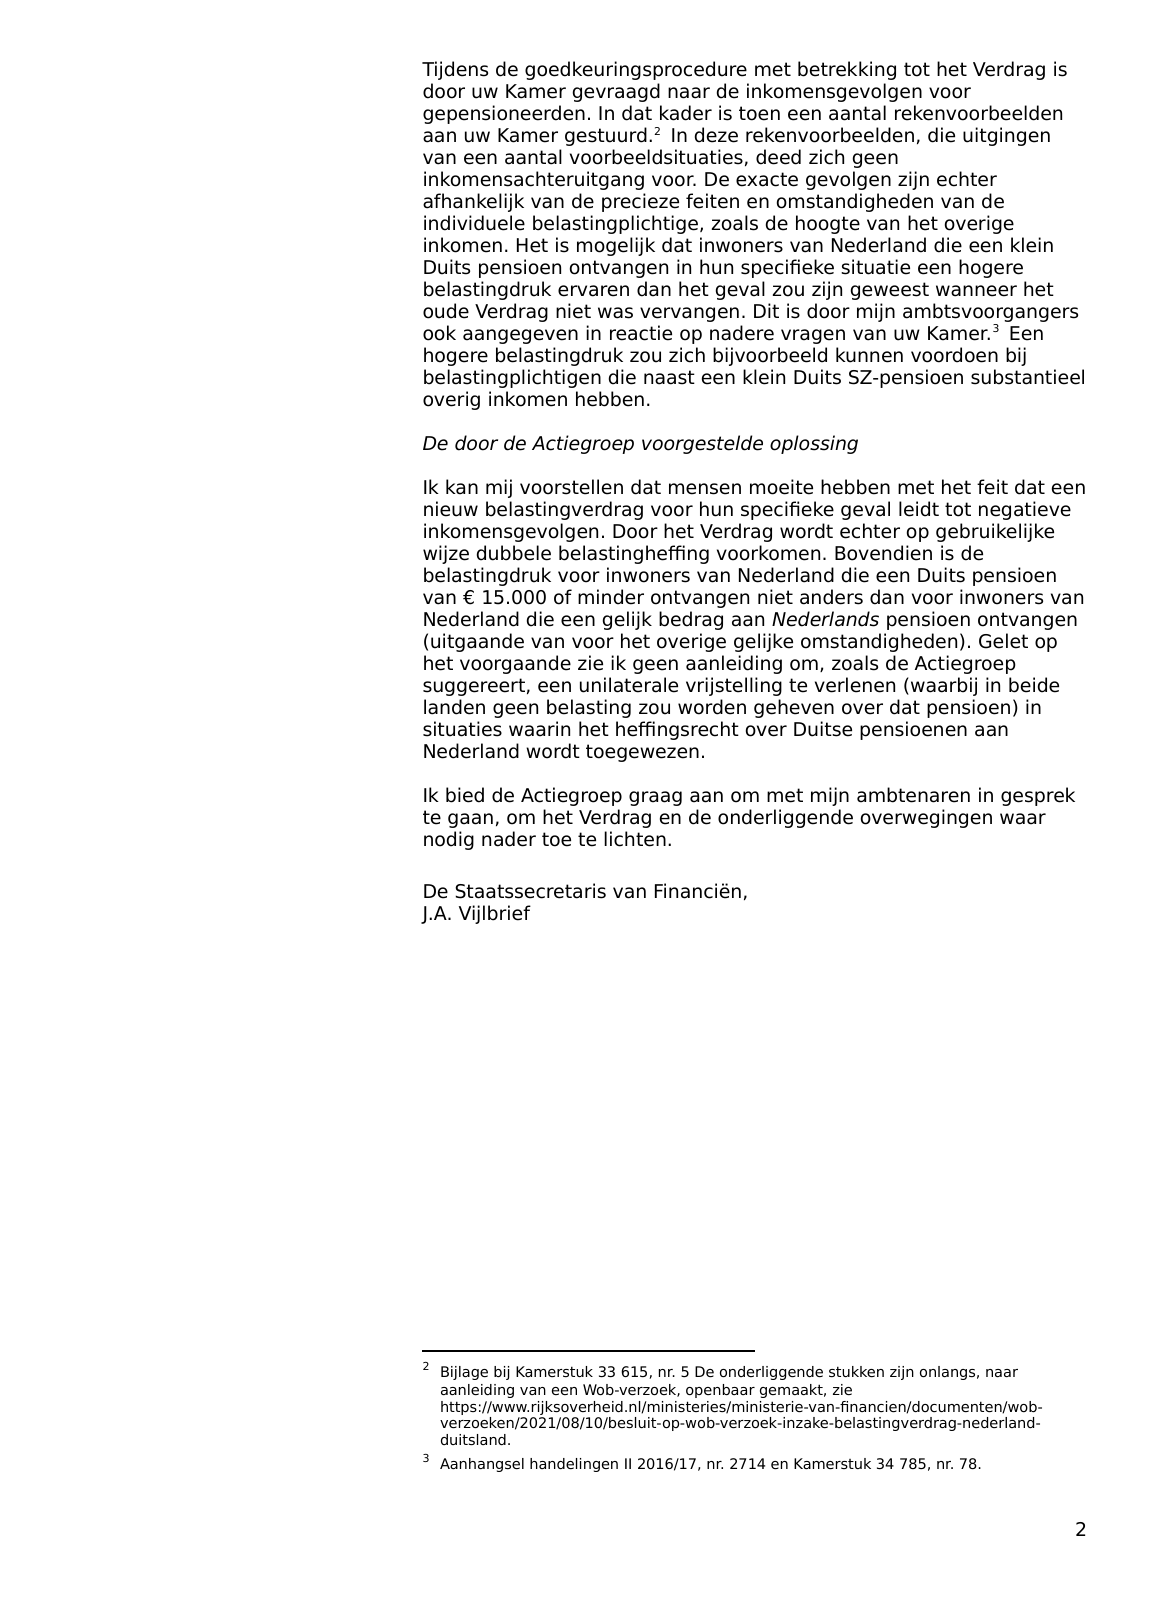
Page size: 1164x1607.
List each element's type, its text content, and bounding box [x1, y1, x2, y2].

subtitle De door de Actiegroep voorgestelde oplossing [422, 433, 1087, 455]
text Bijlage bij Kamerstuk 33 615, nr. 5 De onderliggende stukken zijn onlangs, naar aanleiding van een Wob-verzoek, openbaar gemaakt, zie https://www.rijksoverheid.nl/ministeries/ministerie-van-financien/documenten/wob-verzoeken/2021/08/10/besluit-op-wob-verzoek-inzake-belastingverdrag-nederland-duitsland. [422, 1360, 1087, 1449]
text Aanhangsel handelingen II 2016/17, nr. 2714 en Kamerstuk 34 785, nr. 78. [422, 1452, 1087, 1474]
text Ik kan mij voorstellen dat mensen moeite hebben met het feit dat een nieuw belastingverdrag voor hun specifieke geval leidt tot negatieve inkomensgevolgen. Door het Verdrag wordt echter op gebruikelijke wijze dubbele belastingheffing voorkomen. Bovendien is de belastingdruk voor inwoners van Nederland die een Duits pensioen van € 15.000 of minder ontvangen niet anders dan voor inwoners van Nederland die een gelijk bedrag aan Nederlands pensioen ontvangen (uitgaande van voor het overige gelijke omstandigheden). Gelet op het voorgaande zie ik geen aanleiding om, zoals de Actiegroep suggereert, een unilaterale vrijstelling te verlenen (waarbij in beide landen geen belasting zou worden geheven over dat pensioen) in situaties waarin het heffingsrecht over Duitse pensioenen aan Nederland wordt toegewezen. [422, 477, 1087, 763]
text De Staatssecretaris van Financiën, J.A. Vijlbrief [422, 881, 1087, 925]
text Ik bied de Actiegroep graag aan om met mijn ambtenaren in gesprek te gaan, om het Verdrag en de onderliggende overwegingen waar nodig nader toe te lichten. [422, 785, 1087, 851]
text Tijdens de goedkeuringsprocedure met betrekking tot het Verdrag is door uw Kamer gevraagd naar de inkomensgevolgen voor gepensioneerden. In dat kader is toen een aantal rekenvoorbeelden aan uw Kamer gestuurd. In deze rekenvoorbeelden, die uitgingen van een aantal voorbeeldsituaties, deed zich geen inkomensachteruitgang voor. De exacte gevolgen zijn echter afhankelijk van de precieze feiten en omstandigheden van de individuele belastingplichtige, zoals de hoogte van het overige inkomen. Het is mogelijk dat inwoners van Nederland die een klein Duits pensioen ontvangen in hun specifieke situatie een hogere belastingdruk ervaren dan het geval zou zijn geweest wanneer het oude Verdrag niet was vervangen. Dit is door mijn ambtsvoorgangers ook aangegeven in reactie op nadere vragen van uw Kamer. Een hogere belastingdruk zou zich bijvoorbeeld kunnen voordoen bij belastingplichtigen die naast een klein Duits SZ-pensioen substantieel overig inkomen hebben. [422, 59, 1087, 411]
